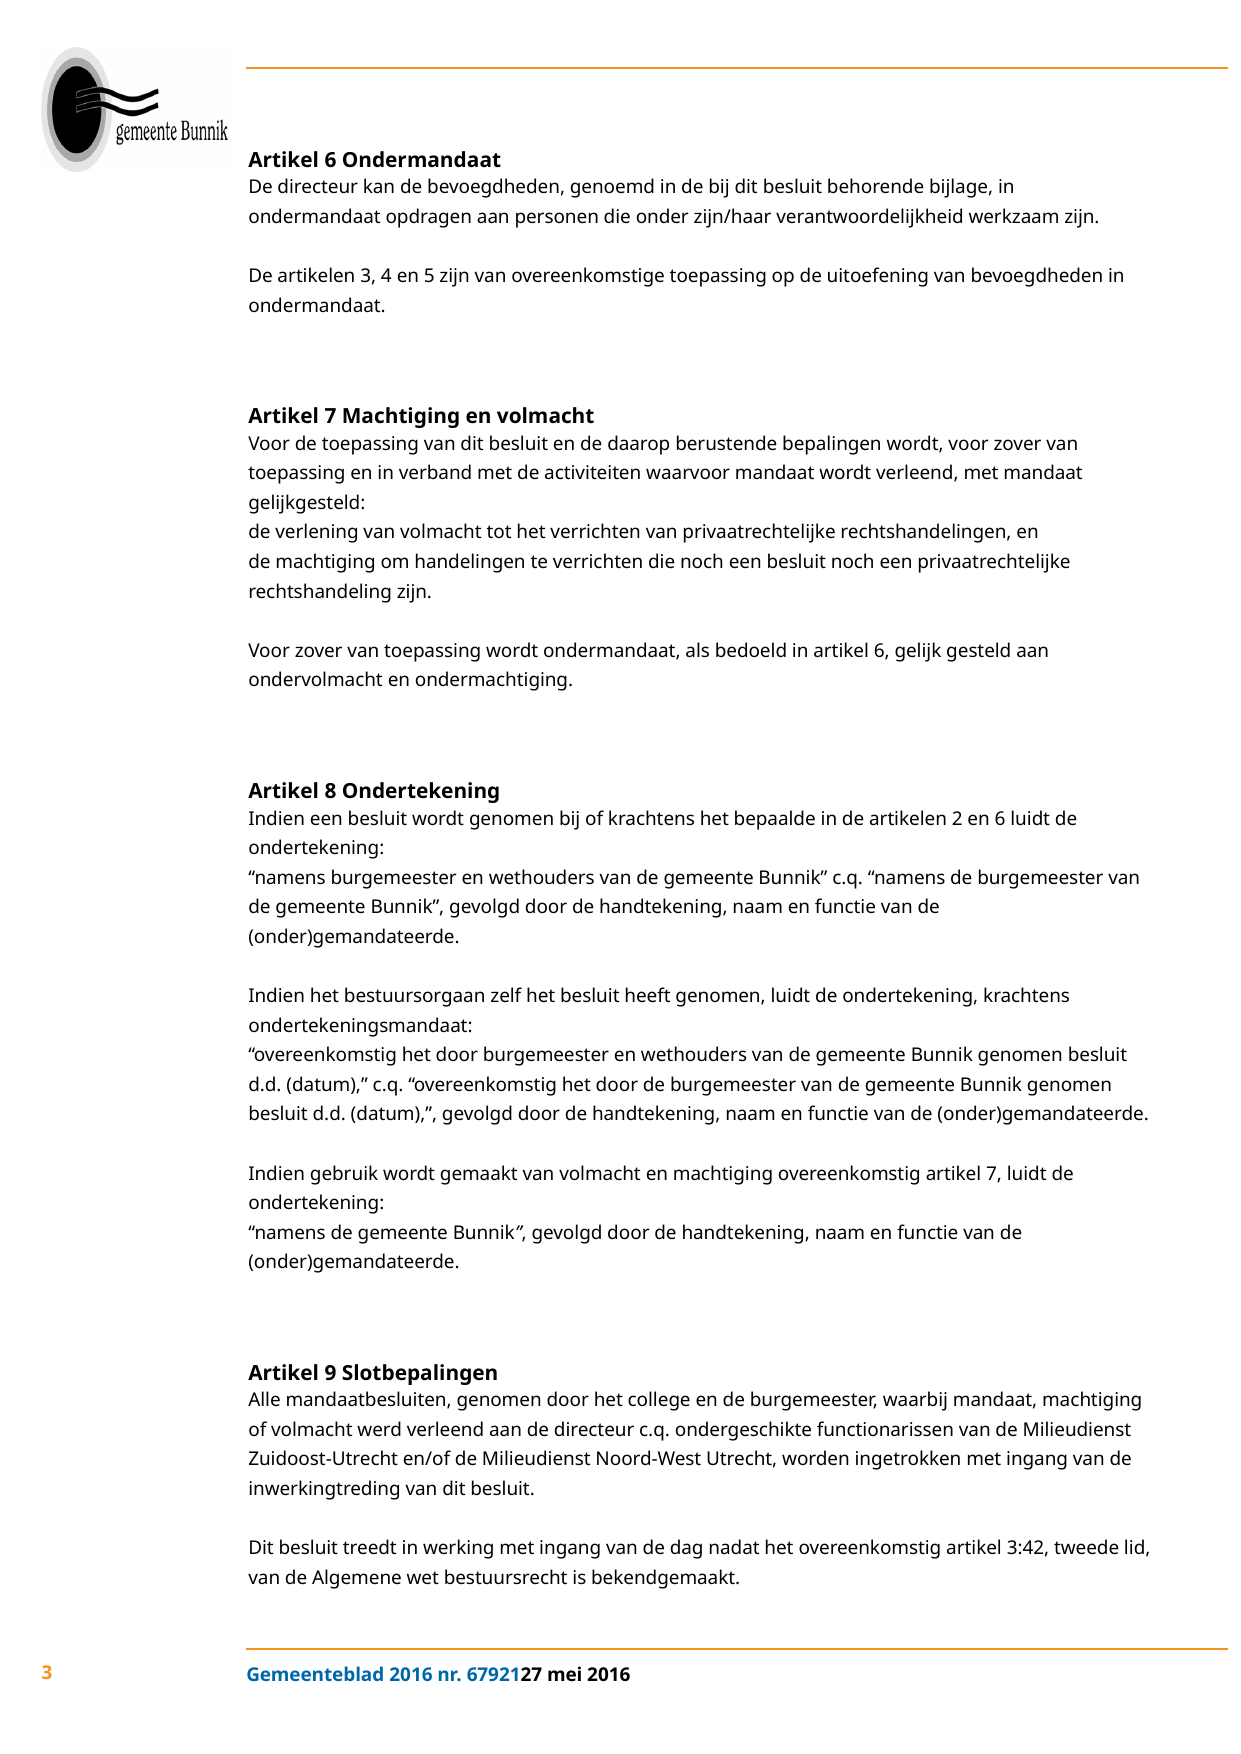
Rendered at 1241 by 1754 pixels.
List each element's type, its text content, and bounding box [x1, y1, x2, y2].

text Artikel 7 Machtiging en volmacht [248, 402, 1152, 430]
text “overeenkomstig het door burgemeester en wethouders van de gemeente Bunnik genomen besluit d.d. (datum),” c.q. “overeenkomstig het door de burgemeester van de gemeente Bunnik genomen besluit d.d. (datum),”, gevolgd door de handtekening, naam en functie van de (onder)gemandateerde. [248, 1041, 1152, 1126]
text Indien een besluit wordt genomen bij of krachtens het bepaalde in de artikelen 2 en 6 luidt de ondertekening: [248, 805, 1152, 860]
text Artikel 6 Ondermandaat [248, 145, 1152, 174]
text Indien gebruik wordt gemaakt van volmacht en machtiging overeenkomstig artikel 7, luidt de ondertekening: [248, 1160, 1152, 1215]
text De artikelen 3, 4 en 5 zijn van overeenkomstige toepassing op de uitoefening van bevoegdheden in ondermandaat. [248, 262, 1152, 318]
text Voor zover van toepassing wordt ondermandaat, als bedoeld in artikel 6, gelijk gesteld aan ondervolmacht en ondermachtiging. [248, 637, 1152, 692]
text Indien het bestuursorgaan zelf het besluit heeft genomen, luidt de ondertekening, krachtens ondertekeningsmandaat: [248, 982, 1152, 1037]
text “namens de gemeente Bunnik”, gevolgd door de handtekening, naam en functie van de (onder)gemandateerde. [248, 1219, 1152, 1274]
text de machtiging om handelingen te verrichten die noch een besluit noch een privaatrechtelijke rechtshandeling zijn. [248, 548, 1152, 604]
text Voor de toepassing van dit besluit en de daarop berustende bepalingen wordt, voor zover van toepassing en in verband met de activiteiten waarvoor mandaat wordt verleend, met mandaat gelijkgesteld: [248, 430, 1152, 515]
picture [41, 47, 231, 172]
text Artikel 8 Ondertekening [248, 776, 1152, 805]
text De directeur kan de bevoegdheden, genoemd in de bij dit besluit behorende bijlage, in ondermandaat opdragen aan personen die onder zijn/haar verantwoordelijkheid werkzaam zijn. [248, 174, 1152, 229]
text Alle mandaatbesluiten, genomen door het college en de burgemeester, waarbij mandaat, machtiging of volmacht werd verleend aan de directeur c.q. ondergeschikte functionarissen van de Milieudienst Zuidoost-Utrecht en/of de Milieudienst Noord-West Utrecht, worden ingetrokken met ingang van de inwerkingtreding van dit besluit. [248, 1386, 1152, 1501]
text Dit besluit treedt in werking met ingang van de dag nadat het overeenkomstig artikel 3:42, tweede lid, van de Algemene wet bestuursrecht is bekendgemaakt. [248, 1534, 1152, 1590]
text de verlening van volmacht tot het verrichten van privaatrechtelijke rechtshandelingen, en [248, 519, 1152, 544]
text Artikel 9 Slotbepalingen [248, 1358, 1152, 1386]
text “namens burgemeester en wethouders van de gemeente Bunnik” c.q. “namens de burgemeester van de gemeente Bunnik”, gevolgd door de handtekening, naam en functie van de (onder)gemandateerde. [248, 864, 1152, 949]
